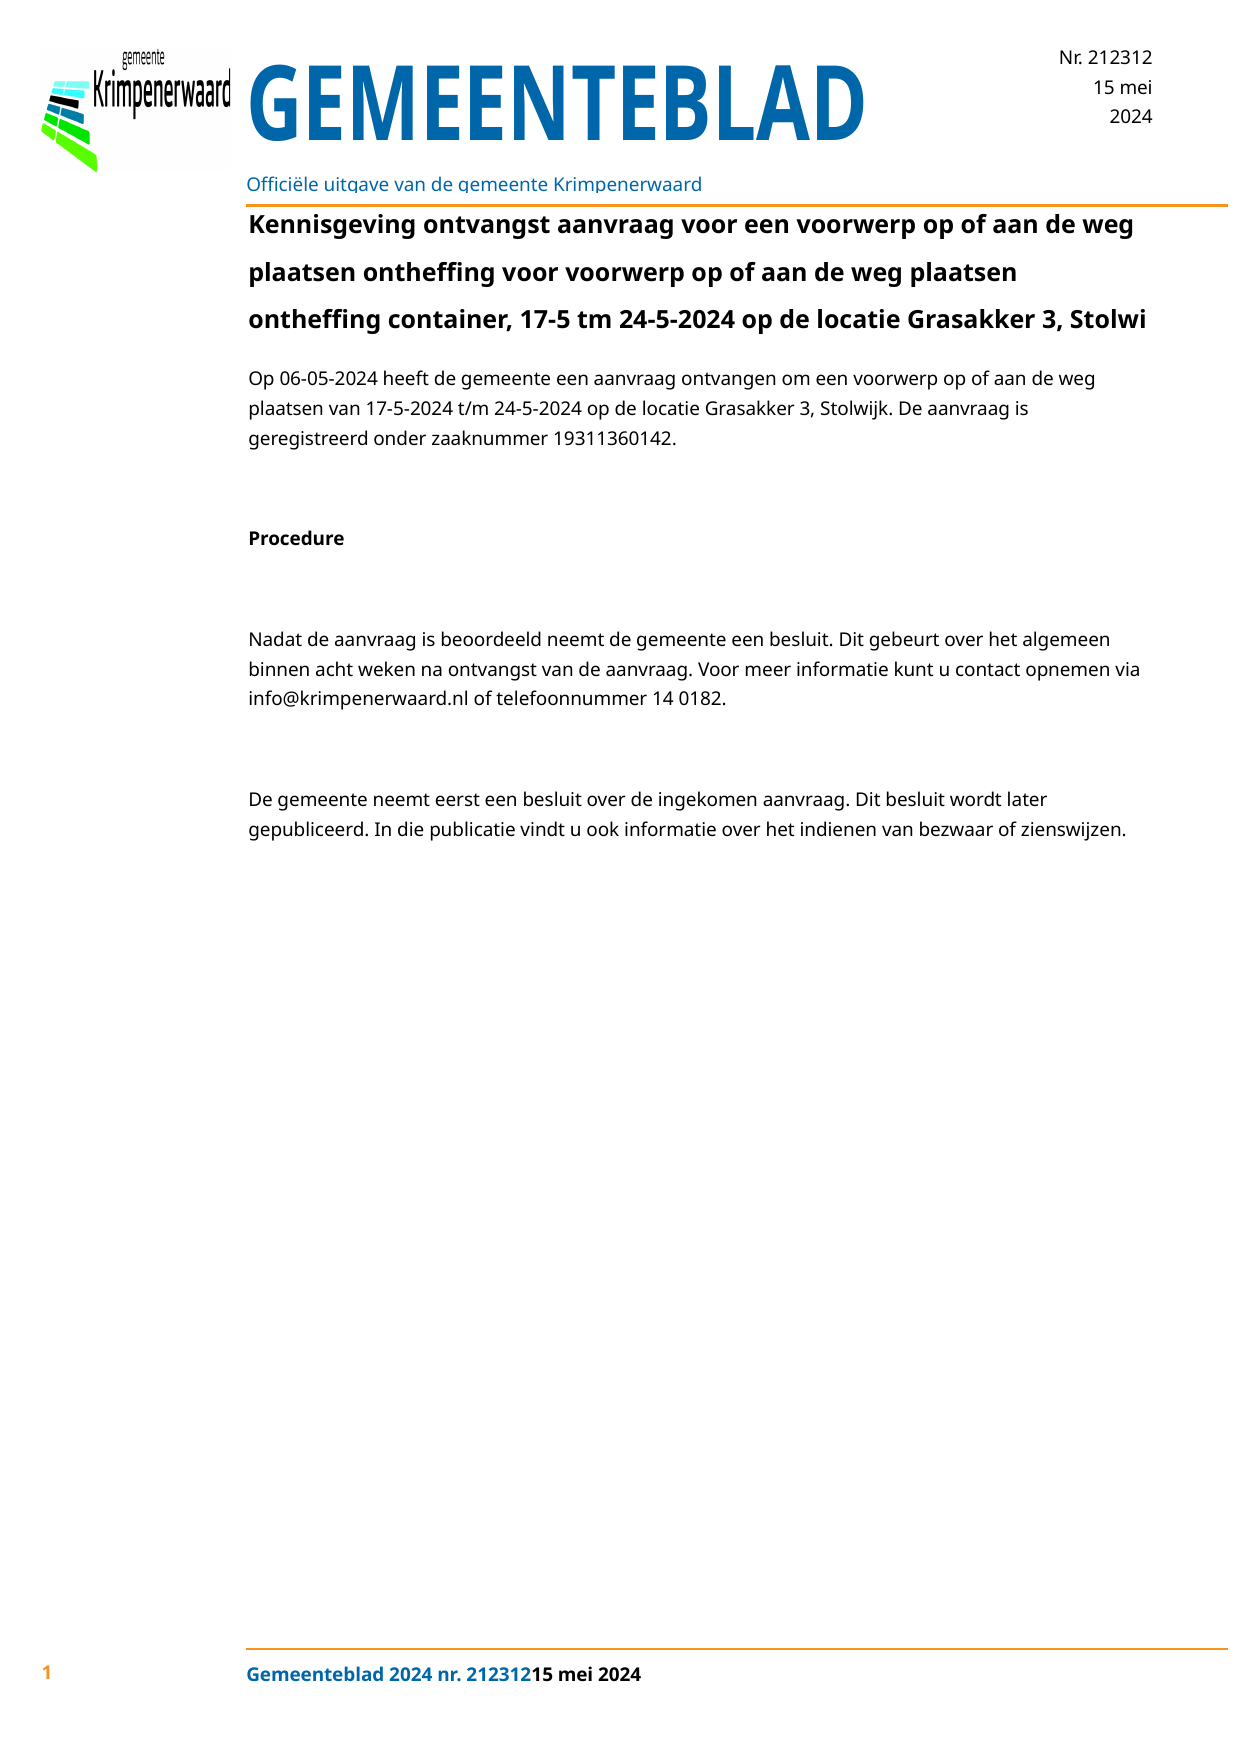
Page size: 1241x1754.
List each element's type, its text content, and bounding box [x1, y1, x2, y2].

text De gemeente neemt eerst een besluit over de ingekomen aanvraag. Dit besluit wordt later gepubliceerd. In die publicatie vindt u ook informatie over het indienen van bezwaar of zienswijzen. [248, 786, 1152, 842]
picture [41, 47, 231, 172]
text Kennisgeving ontvangst aanvraag voor een voorwerp op of aan de weg plaatsen ontheffing voor voorwerp op of aan de weg plaatsen ontheffing container, 17-5 tm 24-5-2024 op de locatie Grasakker 3, Stolwi [248, 207, 1152, 336]
text Nadat de aanvraag is beoordeeld neemt de gemeente een besluit. Dit gebeurt over het algemeen binnen acht weken na ontvangst van de aanvraag. Voor meer informatie kunt u contact opnemen via info@krimpenerwaard.nl of telefoonnummer 14 0182. [248, 626, 1152, 711]
text Op 06-05-2024 heeft de gemeente een aanvraag ontvangen om een voorwerp op of aan de weg plaatsen van 17-5-2024 t/m 24-5-2024 op de locatie Grasakker 3, Stolwijk. De aanvraag is geregistreerd onder zaaknummer 19311360142. [248, 366, 1152, 450]
text Procedure [248, 526, 1152, 551]
